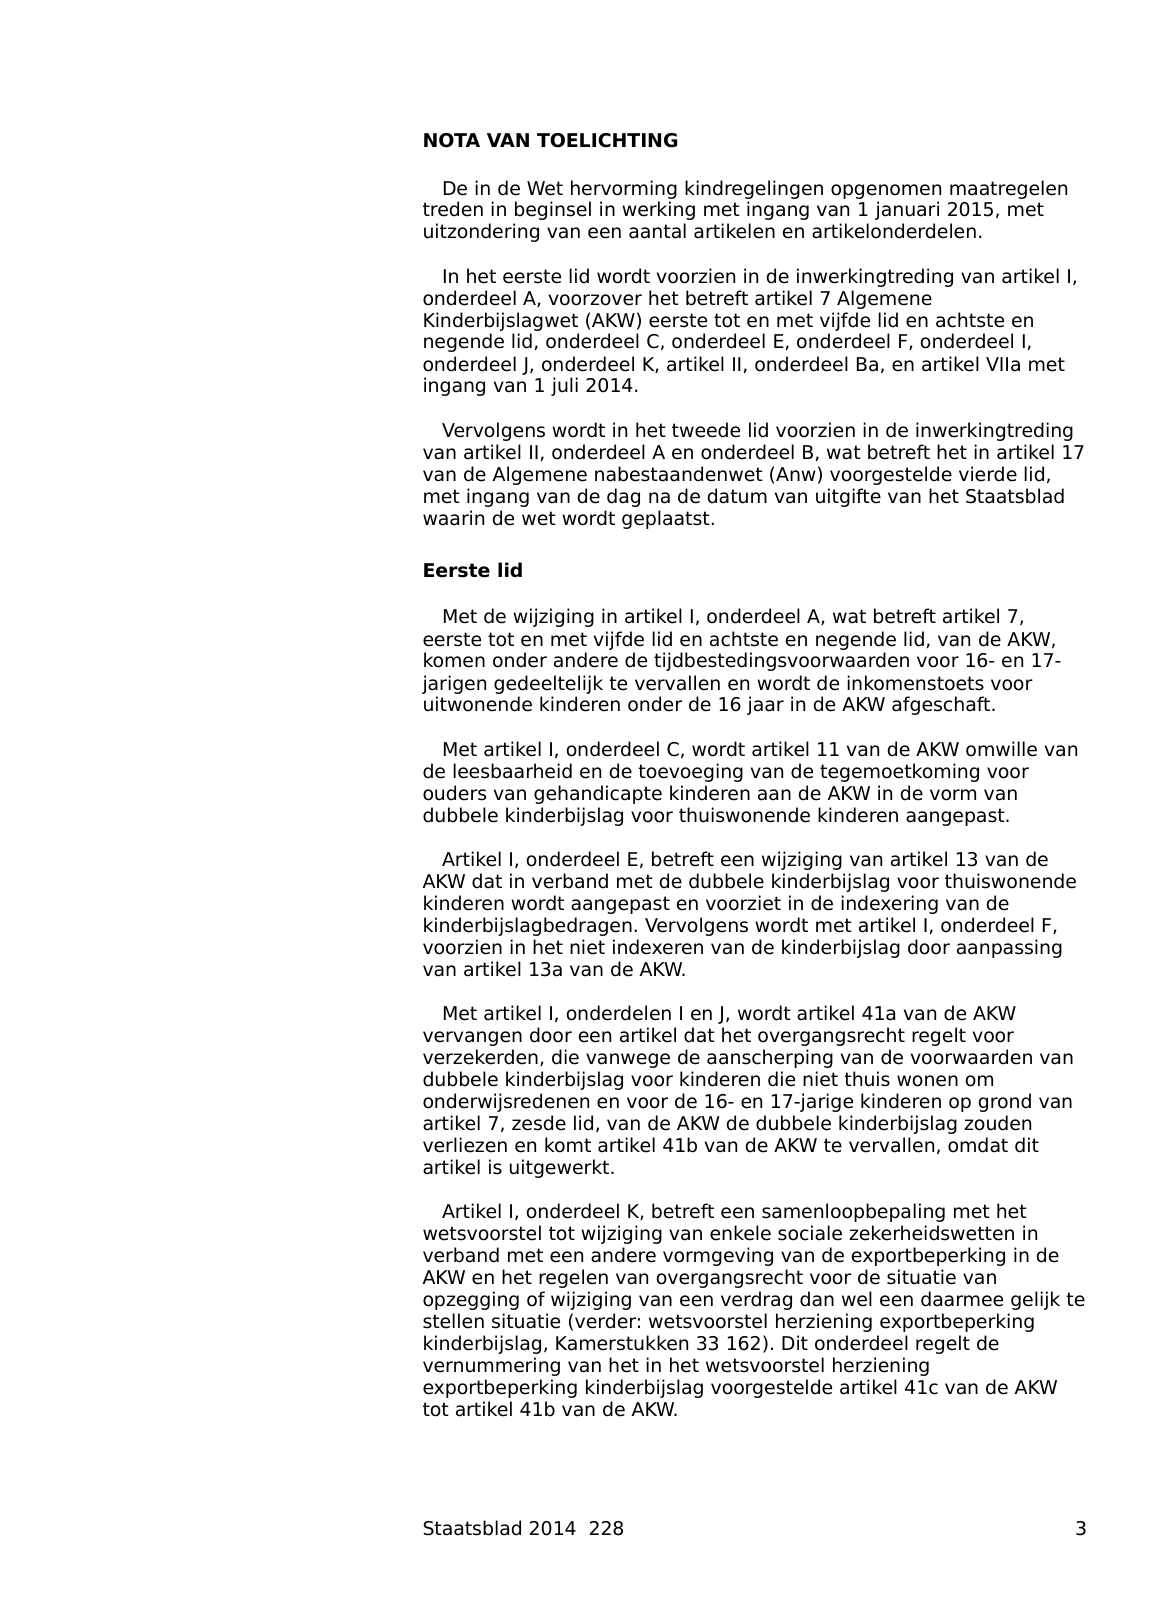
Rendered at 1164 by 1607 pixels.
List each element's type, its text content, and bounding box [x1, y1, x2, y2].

text Met artikel I, onderdeel C, wordt artikel 11 van de AKW omwille van de leesbaarheid en de toevoeging van de tegemoetkoming voor ouders van gehandicapte kinderen aan de AKW in de vorm van dubbele kinderbijslag voor thuiswonende kinderen aangepast. [422, 738, 1087, 826]
text Met de wijziging in artikel I, onderdeel A, wat betreft artikel 7, eerste tot en met vijfde lid en achtste en negende lid, van de AKW, komen onder andere de tijdbestedingsvoorwaarden voor 16- en 17-jarigen gedeeltelijk te vervallen en wordt de inkomenstoets voor uitwonende kinderen onder de 16 jaar in de AKW afgeschaft. [422, 606, 1087, 716]
subtitle Eerste lid [422, 559, 1087, 581]
text De in de Wet hervorming kindregelingen opgenomen maatregelen treden in beginsel in werking met ingang van 1 januari 2015, met uitzondering van een aantal artikelen en artikelonderdelen. [422, 177, 1087, 243]
text In het eerste lid wordt voorzien in de inwerkingtreding van artikel I, onderdeel A, voorzover het betreft artikel 7 Algemene Kinderbijslagwet (AKW) eerste tot en met vijfde lid en achtste en negende lid, onderdeel C, onderdeel E, onderdeel F, onderdeel I, onderdeel J, onderdeel K, artikel II, onderdeel Ba, en artikel VIIa met ingang van 1 juli 2014. [422, 266, 1087, 397]
text Artikel I, onderdeel E, betreft een wijziging van artikel 13 van de AKW dat in verband met de dubbele kinderbijslag voor thuiswonende kinderen wordt aangepast en voorziet in de indexering van de kinderbijslagbedragen. Vervolgens wordt met artikel I, onderdeel F, voorzien in het niet indexeren van de kinderbijslag door aanpassing van artikel 13a van de AKW. [422, 849, 1087, 981]
text Artikel I, onderdeel K, betreft een samenloopbepaling met het wetsvoorstel tot wijziging van enkele sociale zekerheidswetten in verband met een andere vormgeving van de exportbeperking in de AKW en het regelen van overgangsrecht voor de situatie van opzegging of wijziging van een verdrag dan wel een daarmee gelijk te stellen situatie (verder: wetsvoorstel herziening exportbeperking kinderbijslag, Kamerstukken 33 162). Dit onderdeel regelt de vernummering van het in het wetsvoorstel herziening exportbeperking kinderbijslag voorgestelde artikel 41c van de AKW tot artikel 41b van de AKW. [422, 1201, 1087, 1421]
text Vervolgens wordt in het tweede lid voorzien in de inwerkingtreding van artikel II, onderdeel A en onderdeel B, wat betreft het in artikel 17 van de Algemene nabestaandenwet (Anw) voorgestelde vierde lid, met ingang van de dag na de datum van uitgifte van het Staatsblad waarin de wet wordt geplaatst. [422, 419, 1087, 529]
subtitle NOTA VAN TOELICHTING [422, 130, 1087, 152]
text Met artikel I, onderdelen I en J, wordt artikel 41a van de AKW vervangen door een artikel dat het overgangsrecht regelt voor verzekerden, die vanwege de aanscherping van de voorwaarden van dubbele kinderbijslag voor kinderen die niet thuis wonen om onderwijsredenen en voor de 16- en 17-jarige kinderen op grond van artikel 7, zesde lid, van de AKW de dubbele kinderbijslag zouden verliezen en komt artikel 41b van de AKW te vervallen, omdat dit artikel is uitgewerkt. [422, 1003, 1087, 1178]
